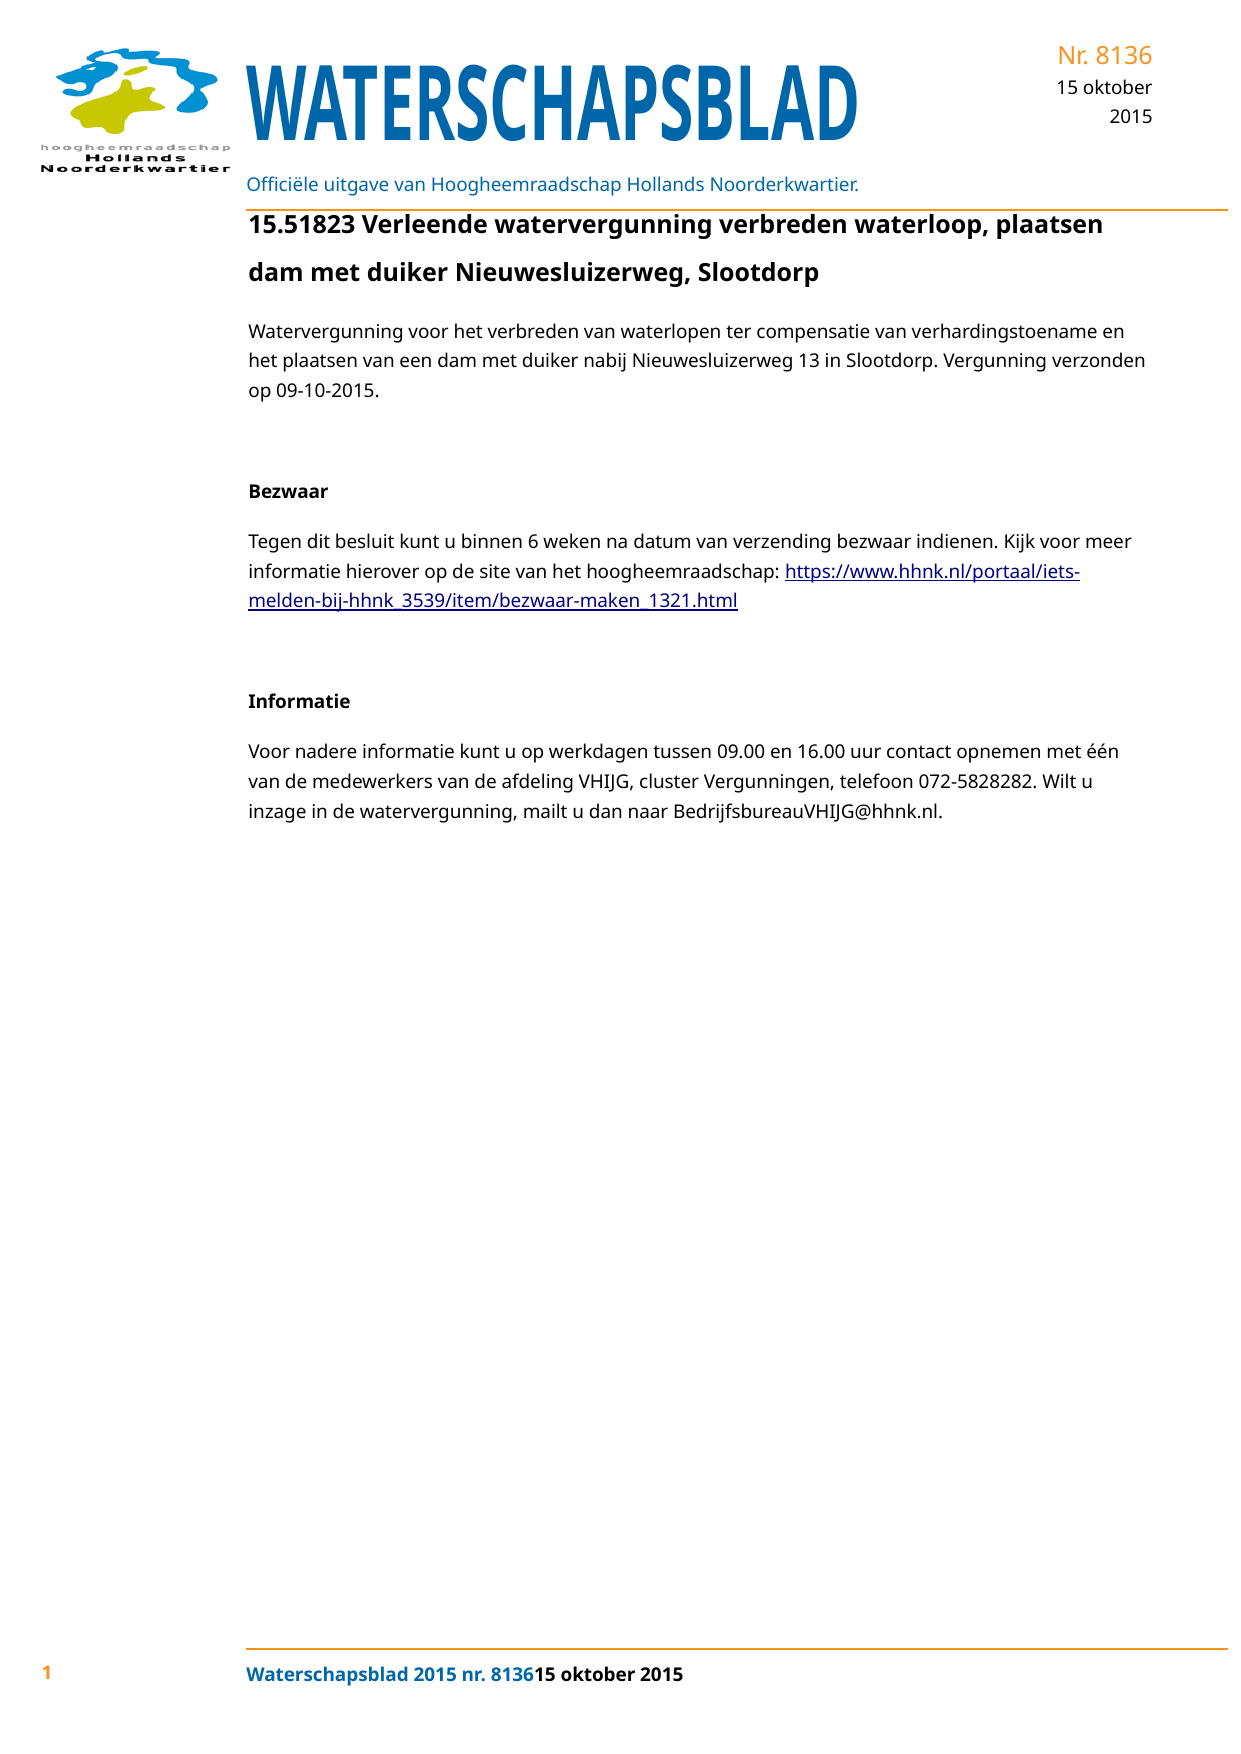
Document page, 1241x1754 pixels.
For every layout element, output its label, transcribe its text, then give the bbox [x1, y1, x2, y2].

text Voor nadere informatie kunt u op werkdagen tussen 09.00 en 16.00 uur contact opnemen met één van de medewerkers van de afdeling VHIJG, cluster Vergunningen, telefoon 072-5828282. Wilt u inzage in de watervergunning, mailt u dan naar BedrijfsbureauVHIJG@hhnk.nl. [248, 739, 1152, 824]
picture [41, 47, 231, 172]
text Bezwaar [248, 478, 1152, 504]
text Informatie [248, 688, 1152, 714]
text Tegen dit besluit kunt u binnen 6 weken na datum van verzending bezwaar indienen. Kijk voor meer informatie hierover op de site van het hoogheemraadschap: https://www.hhnk.nl/portaal/iets-melden-bij-hhnk_3539/item/bezwaar-maken_1321.html [248, 528, 1152, 613]
text Watervergunning voor het verbreden van waterlopen ter compensatie van verhardingstoename en het plaatsen van een dam met duiker nabij Nieuwesluizerweg 13 in Slootdorp. Vergunning verzonden op 09-10-2015. [248, 318, 1152, 403]
text 15.51823 Verleende watervergunning verbreden waterloop, plaatsen dam met duiker Nieuwesluizerweg, Slootdorp [248, 211, 1152, 288]
